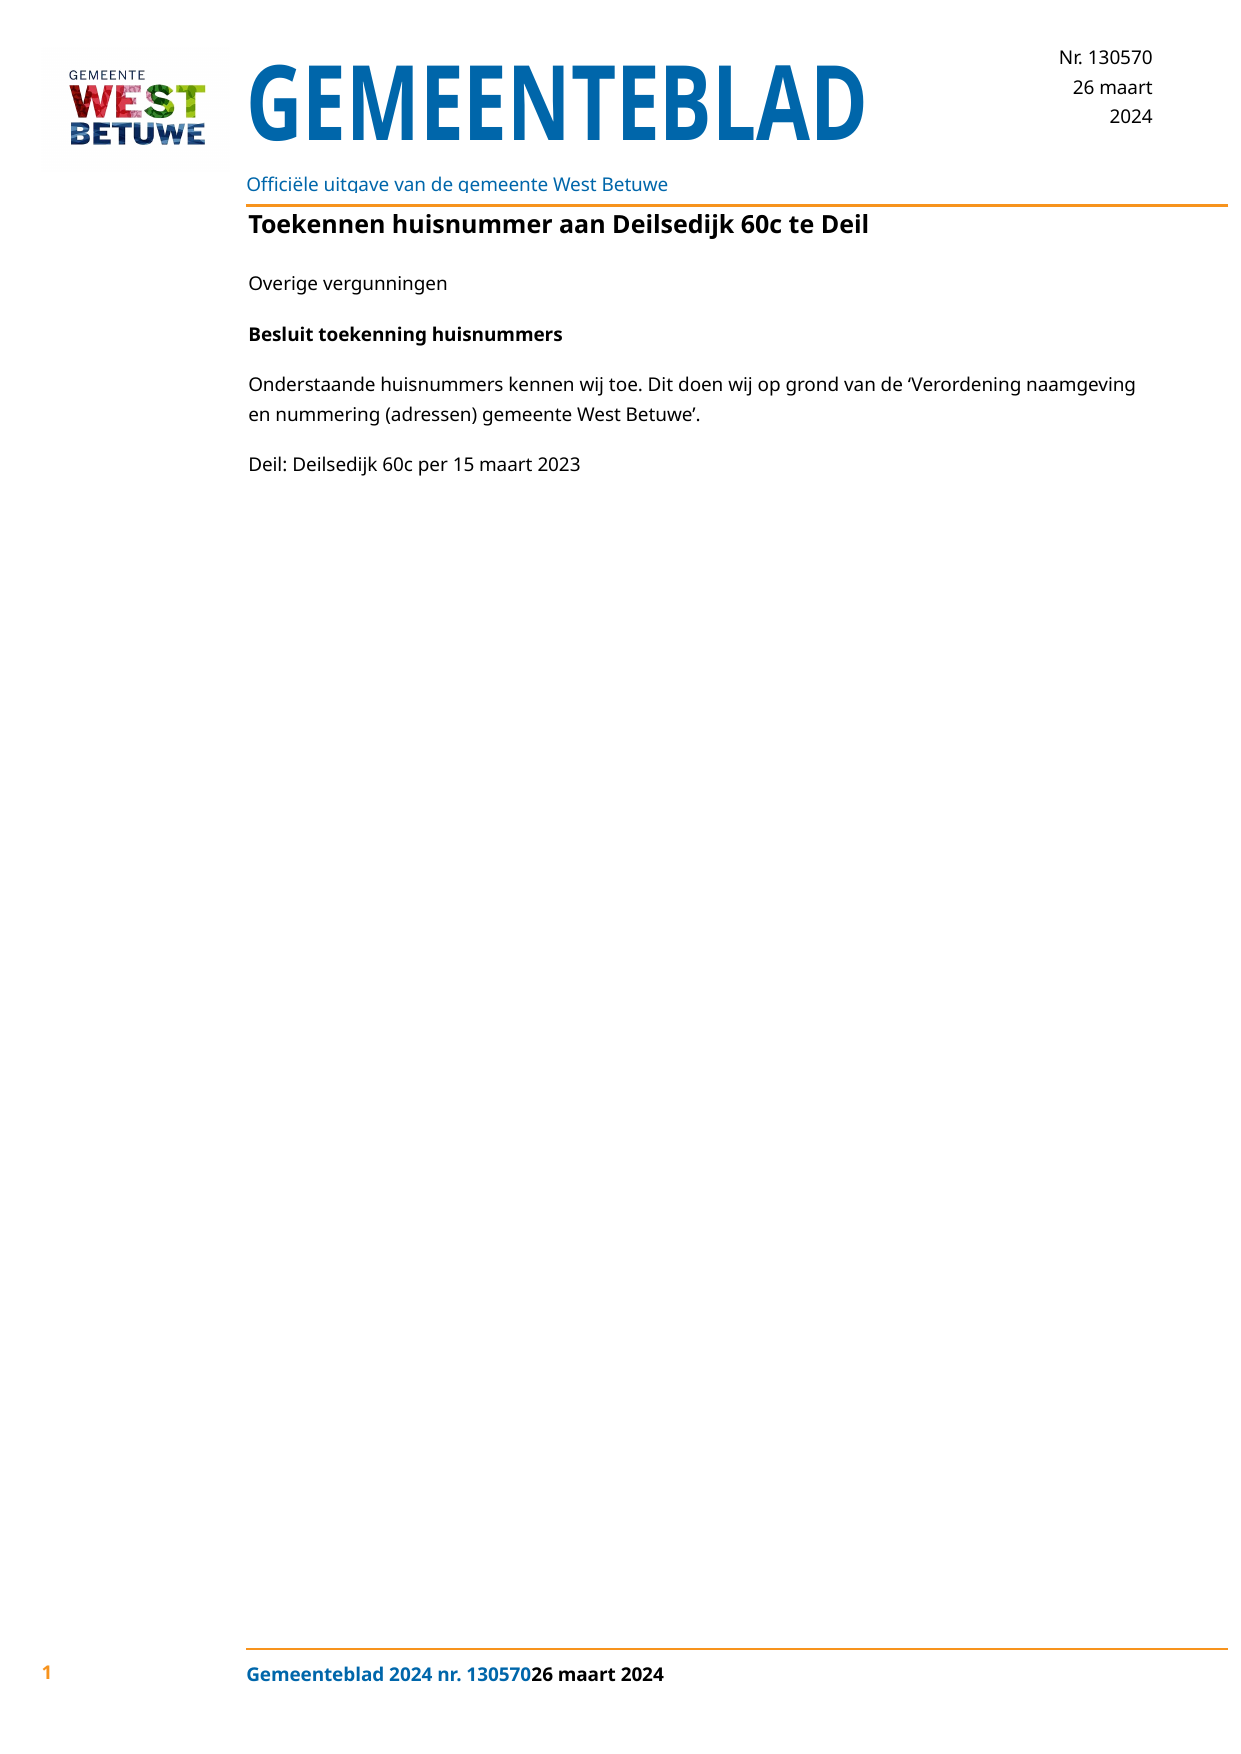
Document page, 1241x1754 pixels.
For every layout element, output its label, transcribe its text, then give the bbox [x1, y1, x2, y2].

text Overige vergunningen [248, 270, 1152, 296]
text Besluit toekenning huisnummers [248, 321, 1152, 346]
text Onderstaande huisnummers kennen wij toe. Dit doen wij op grond van de ‘Verordening naamgeving en nummering (adressen) gemeente West Betuwe’. [248, 371, 1152, 426]
text Toekennen huisnummer aan Deilsedijk 60c te Deil [248, 207, 1152, 241]
text Deil: Deilsedijk 60c per 15 maart 2023 [248, 451, 1152, 477]
picture [41, 47, 231, 172]
